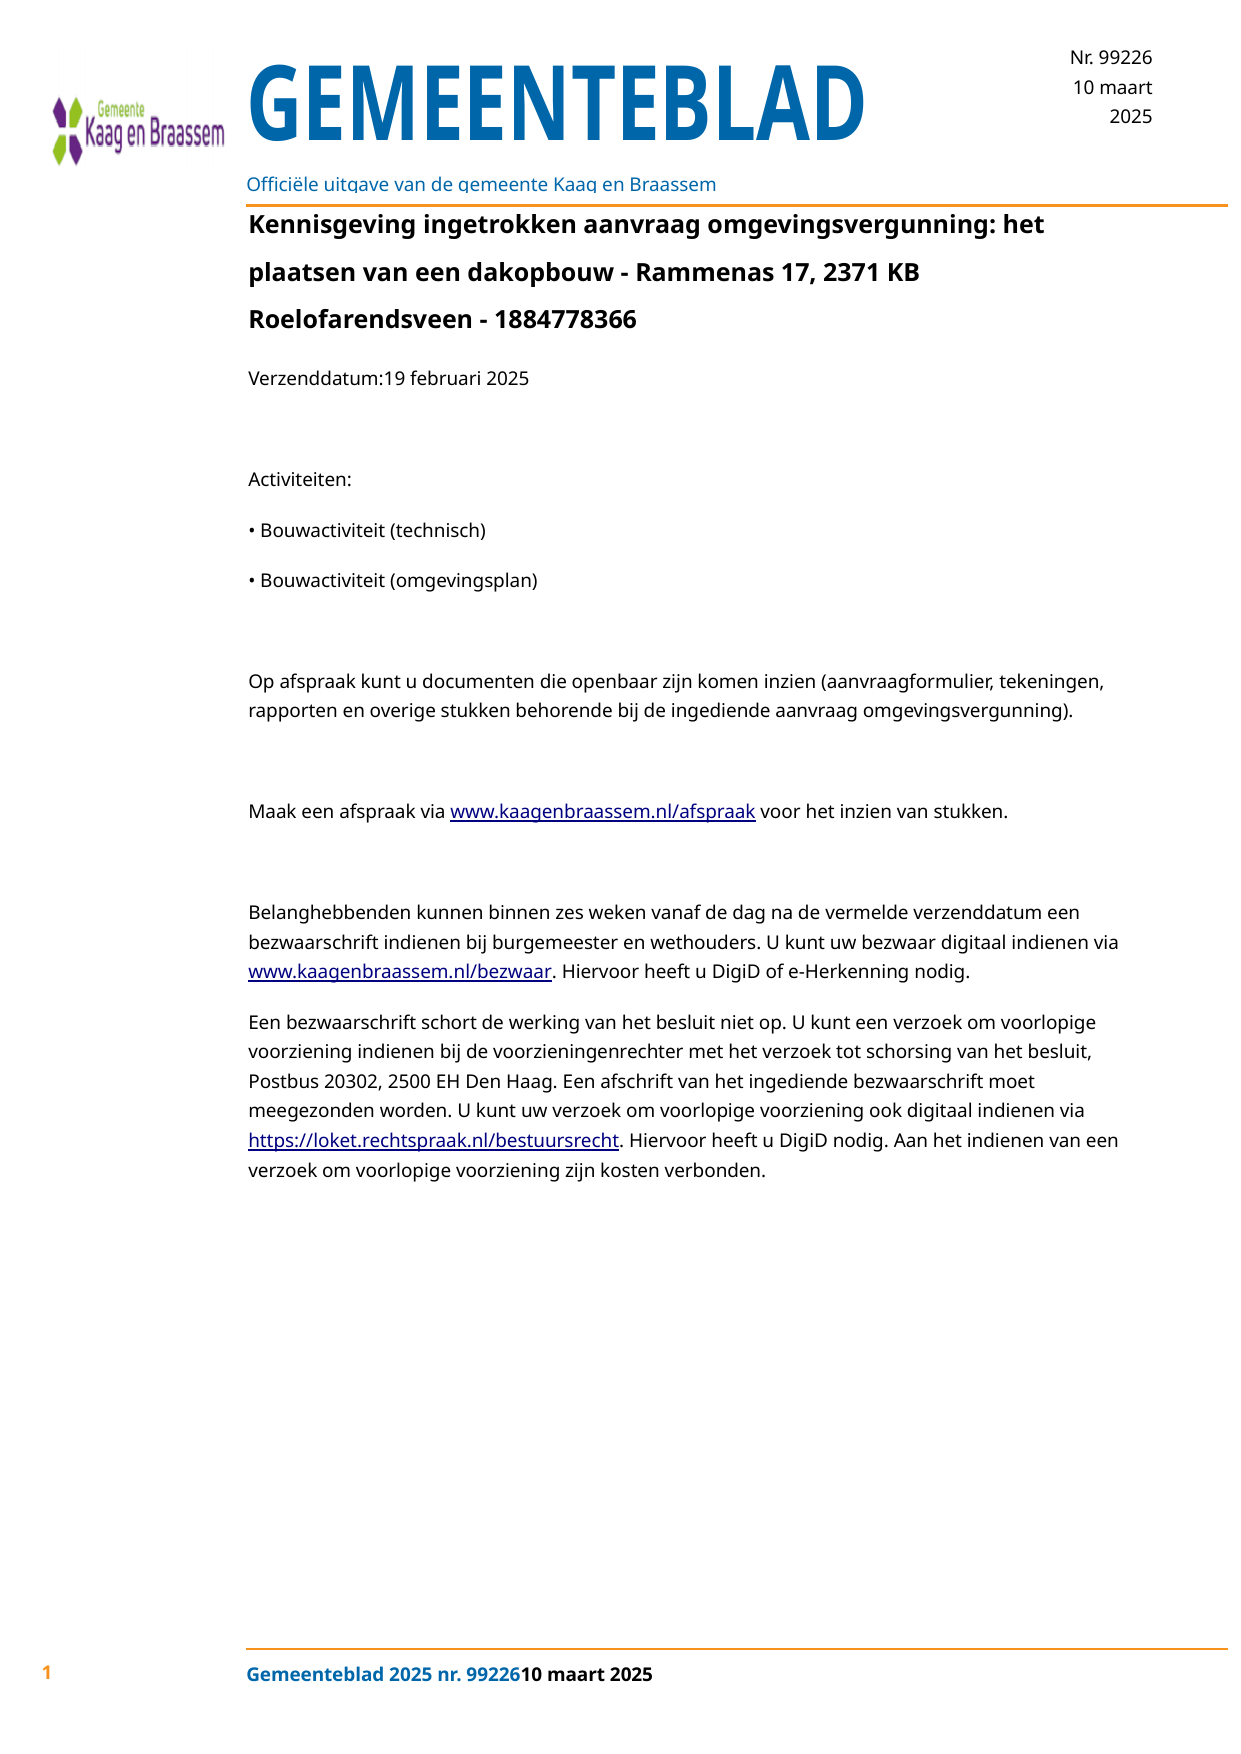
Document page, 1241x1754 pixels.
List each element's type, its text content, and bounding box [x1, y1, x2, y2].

text • Bouwactiviteit (technisch) [248, 517, 1152, 542]
text Kennisgeving ingetrokken aanvraag omgevingsvergunning: het plaatsen van een dakopbouw - Rammenas 17, 2371 KB Roelofarendsveen - 1884778366 [248, 207, 1152, 336]
text • Bouwactiviteit (omgevingsplan) [248, 567, 1152, 593]
text Belanghebbenden kunnen binnen zes weken vanaf de dag na de vermelde verzenddatum een bezwaarschrift indienen bij burgemeester en wethouders. U kunt uw bezwaar digitaal indienen via www.kaagenbraassem.nl/bezwaar. Hiervoor heeft u DigiD of e-Herkenning nodig. [248, 899, 1152, 984]
text Maak een afspraak via www.kaagenbraassem.nl/afspraak voor het inzien van stukken. [248, 798, 1152, 824]
text Verzenddatum:19 februari 2025 [248, 366, 1152, 391]
picture [41, 47, 231, 172]
text Activiteiten: [248, 466, 1152, 492]
text Op afspraak kunt u documenten die openbaar zijn komen inzien (aanvraagformulier, tekeningen, rapporten en overige stukken behorende bij de ingediende aanvraag omgevingsvergunning). [248, 668, 1152, 723]
text Een bezwaarschrift schort de werking van het besluit niet op. U kunt een verzoek om voorlopige voorziening indienen bij de voorzieningenrechter met het verzoek tot schorsing van het besluit, Postbus 20302, 2500 EH Den Haag. Een afschrift van het ingediende bezwaarschrift moet meegezonden worden. U kunt uw verzoek om voorlopige voorziening ook digitaal indienen via https://loket.rechtspraak.nl/bestuursrecht. Hiervoor heeft u DigiD nodig. Aan het indienen van een verzoek om voorlopige voorziening zijn kosten verbonden. [248, 1009, 1152, 1182]
